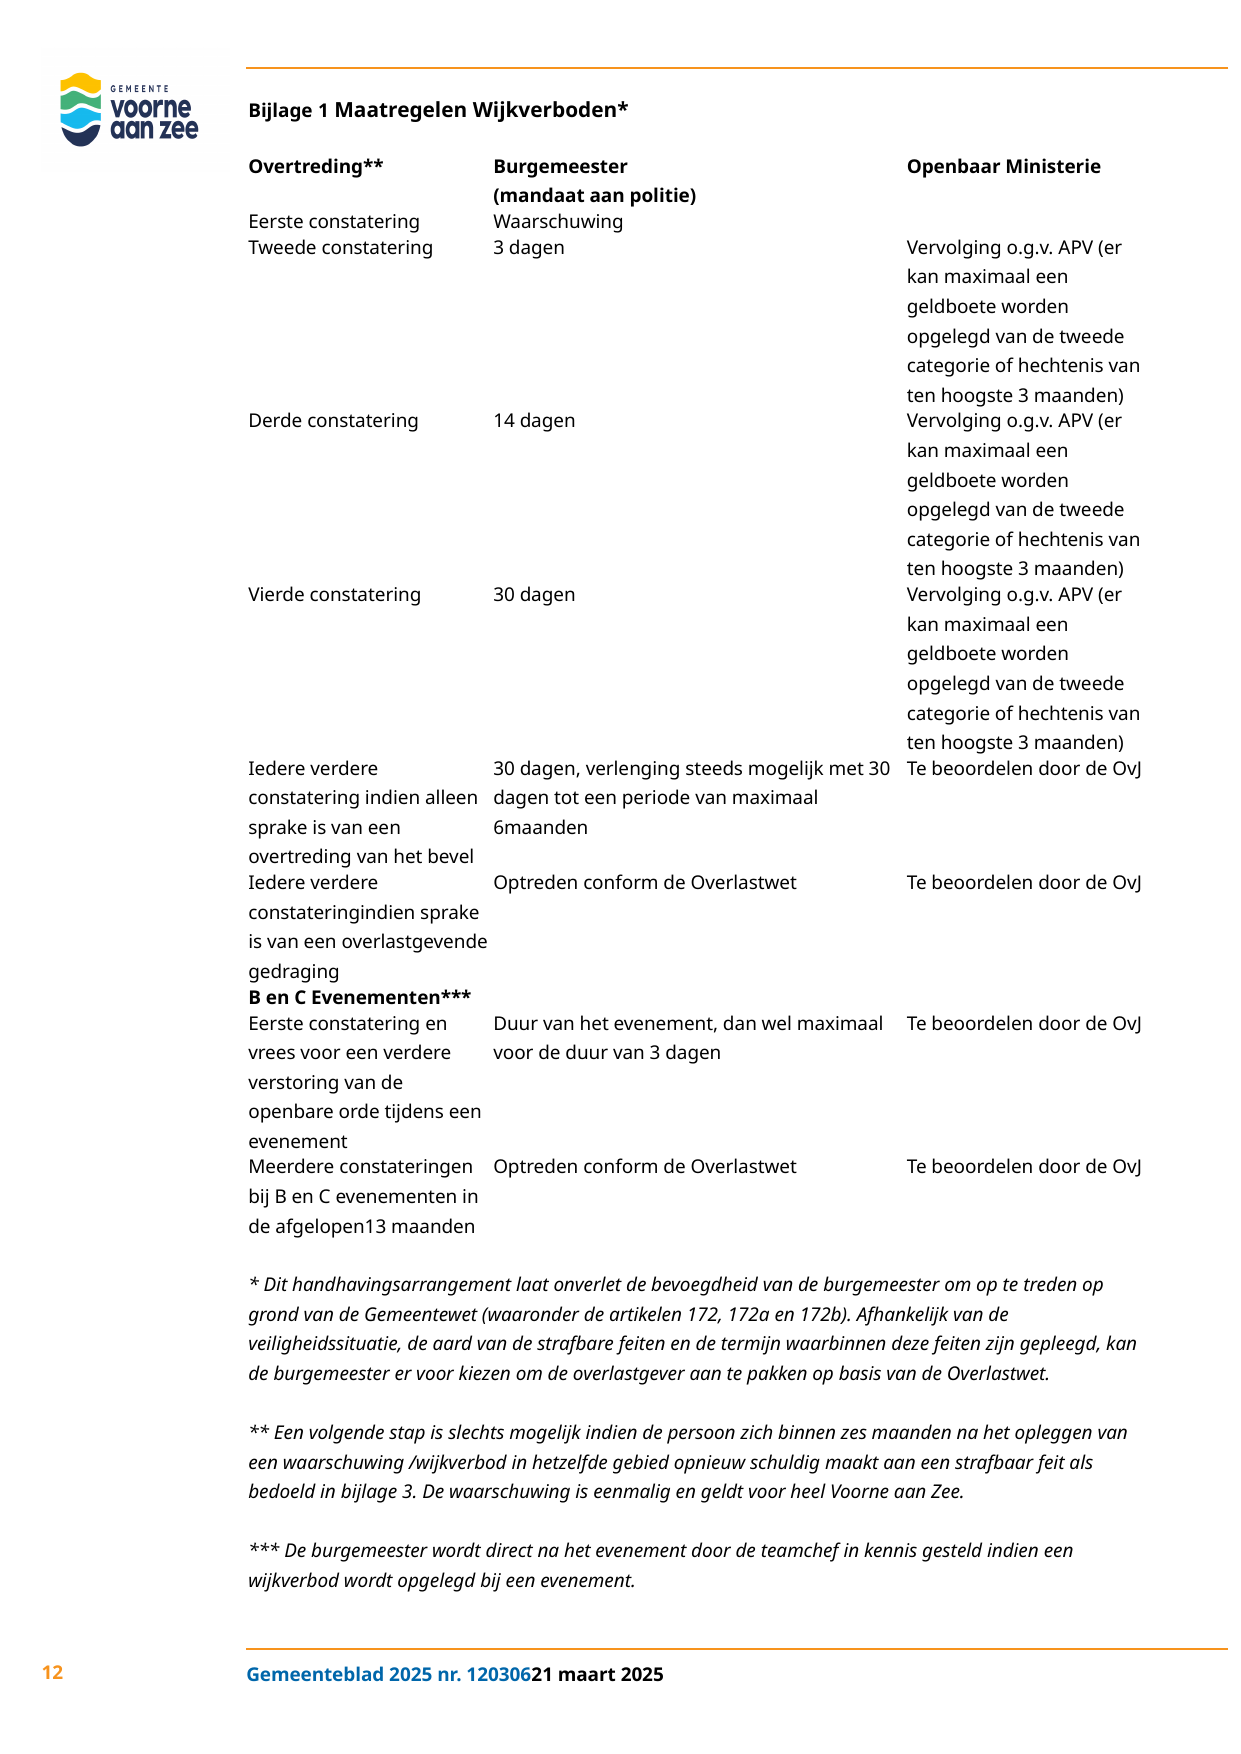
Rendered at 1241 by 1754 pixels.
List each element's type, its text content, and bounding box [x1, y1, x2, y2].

table_header Openbaar Ministerie [907, 153, 1152, 208]
table_cell B en C Evenementen*** [248, 984, 1152, 1010]
table_cell 30 dagen [493, 581, 907, 755]
table_cell Vervolging o.g.v. APV (er kan maximaal een geldboete worden opgelegd van de tweede categorie of hechtenis van ten hoogste 3 maanden) [907, 581, 1152, 755]
table_cell Te beoordelen door de OvJ [907, 870, 1152, 984]
table_cell Vervolging o.g.v. APV (er kan maximaal een geldboete worden opgelegd van de tweede categorie of hechtenis van ten hoogste 3 maanden) [907, 234, 1152, 408]
table_cell Iedere verdere constatering indien alleen sprake is van een overtreding van het bevel [248, 755, 493, 869]
table_cell Te beoordelen door de OvJ [907, 1154, 1152, 1239]
table_cell Te beoordelen door de OvJ [907, 755, 1152, 869]
table_cell Eerste constatering en vrees voor een verdere verstoring van de openbare orde tijdens een evenement [248, 1010, 493, 1154]
table_cell Vervolging o.g.v. APV (er kan maximaal een geldboete worden opgelegd van de tweede categorie of hechtenis van ten hoogste 3 maanden) [907, 408, 1152, 581]
picture [41, 47, 231, 172]
table_cell Vierde constatering [248, 581, 493, 755]
text Bijlage 1 Maatregelen Wijkverboden* [248, 95, 1152, 123]
table_cell Iedere verdere constateringindien sprake is van een overlastgevende gedraging [248, 870, 493, 984]
text * Dit handhavingsarrangement laat onverlet de bevoegdheid van de burgemeester om op te treden op grond van de Gemeentewet (waaronder de artikelen 172, 172a en 172b). Afhankelijk van de veiligheidssituatie, de aard van de strafbare feiten en de termijn waarbinnen deze feiten zijn gepleegd, kan de burgemeester er voor kiezen om de overlastgever aan te pakken op basis van de Overlastwet. [248, 1271, 1152, 1386]
table_cell Duur van het evenement, dan wel maximaal voor de duur van 3 dagen [493, 1010, 907, 1154]
text *** De burgemeester wordt direct na het evenement door de teamchef in kennis gesteld indien een wijkverbod wordt opgelegd bij een evenement. [248, 1538, 1152, 1593]
table_cell 3 dagen [493, 234, 907, 408]
table_cell Tweede constatering [248, 234, 493, 408]
table_header Burgemeester (mandaat aan politie) [493, 153, 907, 208]
table_cell Te beoordelen door de OvJ [907, 1010, 1152, 1154]
text ** Een volgende stap is slechts mogelijk indien de persoon zich binnen zes maanden na het opleggen van een waarschuwing /wijkverbod in hetzelfde gebied opnieuw schuldig maakt aan een strafbaar feit als bedoeld in bijlage 3. De waarschuwing is eenmalig en geldt voor heel Voorne aan Zee. [248, 1419, 1152, 1504]
table_cell Optreden conform de Overlastwet [493, 870, 907, 984]
table_cell Eerste constatering [248, 208, 493, 234]
table_cell 30 dagen, verlenging steeds mogelijk met 30 dagen tot een periode van maximaal 6maanden [493, 755, 907, 869]
table_cell Meerdere constateringen bij B en C evenementen in de afgelopen13 maanden [248, 1154, 493, 1239]
table_header Overtreding** [248, 153, 493, 208]
table_cell Optreden conform de Overlastwet [493, 1154, 907, 1239]
table_cell Waarschuwing [493, 208, 1152, 234]
table_cell 14 dagen [493, 408, 907, 581]
table_cell Derde constatering [248, 408, 493, 581]
